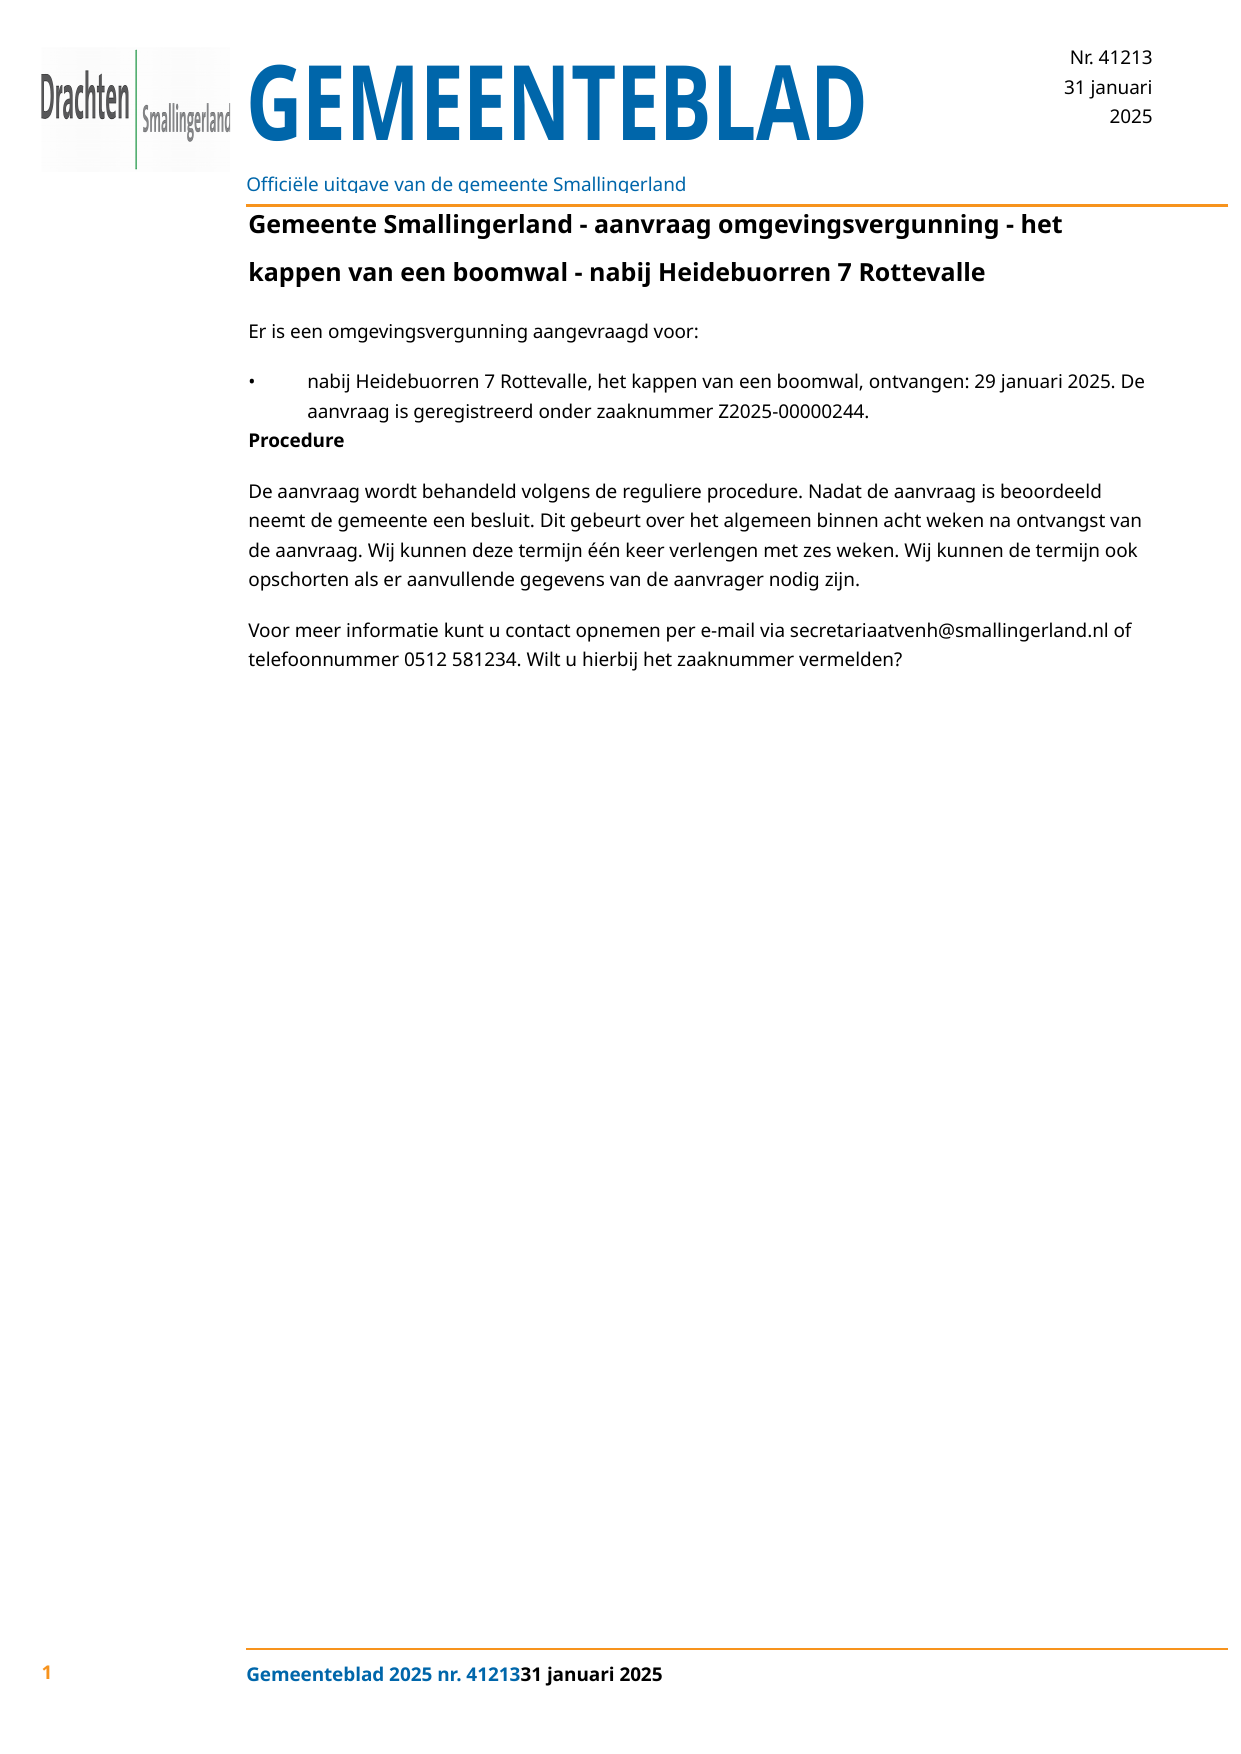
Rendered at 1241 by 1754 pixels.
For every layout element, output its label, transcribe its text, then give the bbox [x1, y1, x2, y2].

text De aanvraag wordt behandeld volgens de reguliere procedure. Nadat de aanvraag is beoordeeld neemt de gemeente een besluit. Dit gebeurt over het algemeen binnen acht weken na ontvangst van de aanvraag. Wij kunnen deze termijn één keer verlengen met zes weken. Wij kunnen de termijn ook opschorten als er aanvullende gegevens van de aanvrager nodig zijn. [248, 478, 1152, 592]
text Procedure [248, 427, 1152, 453]
text Gemeente Smallingerland - aanvraag omgevingsvergunning - het kappen van een boomwal - nabij Heidebuorren 7 Rottevalle [248, 207, 1152, 288]
text Voor meer informatie kunt u contact opnemen per e-mail via secretariaatvenh@smallingerland.nl of telefoonnummer 0512 581234. Wilt u hierbij het zaaknummer vermelden? [248, 617, 1152, 672]
picture [41, 47, 231, 172]
text Er is een omgevingsvergunning aangevraagd voor: [248, 318, 1152, 344]
list nabij Heidebuorren 7 Rottevalle, het kappen van een boomwal, ontvangen: 29 januari 2025. De aanvraag is geregistreerd onder zaaknummer Z2025-00000244. [248, 368, 1152, 424]
